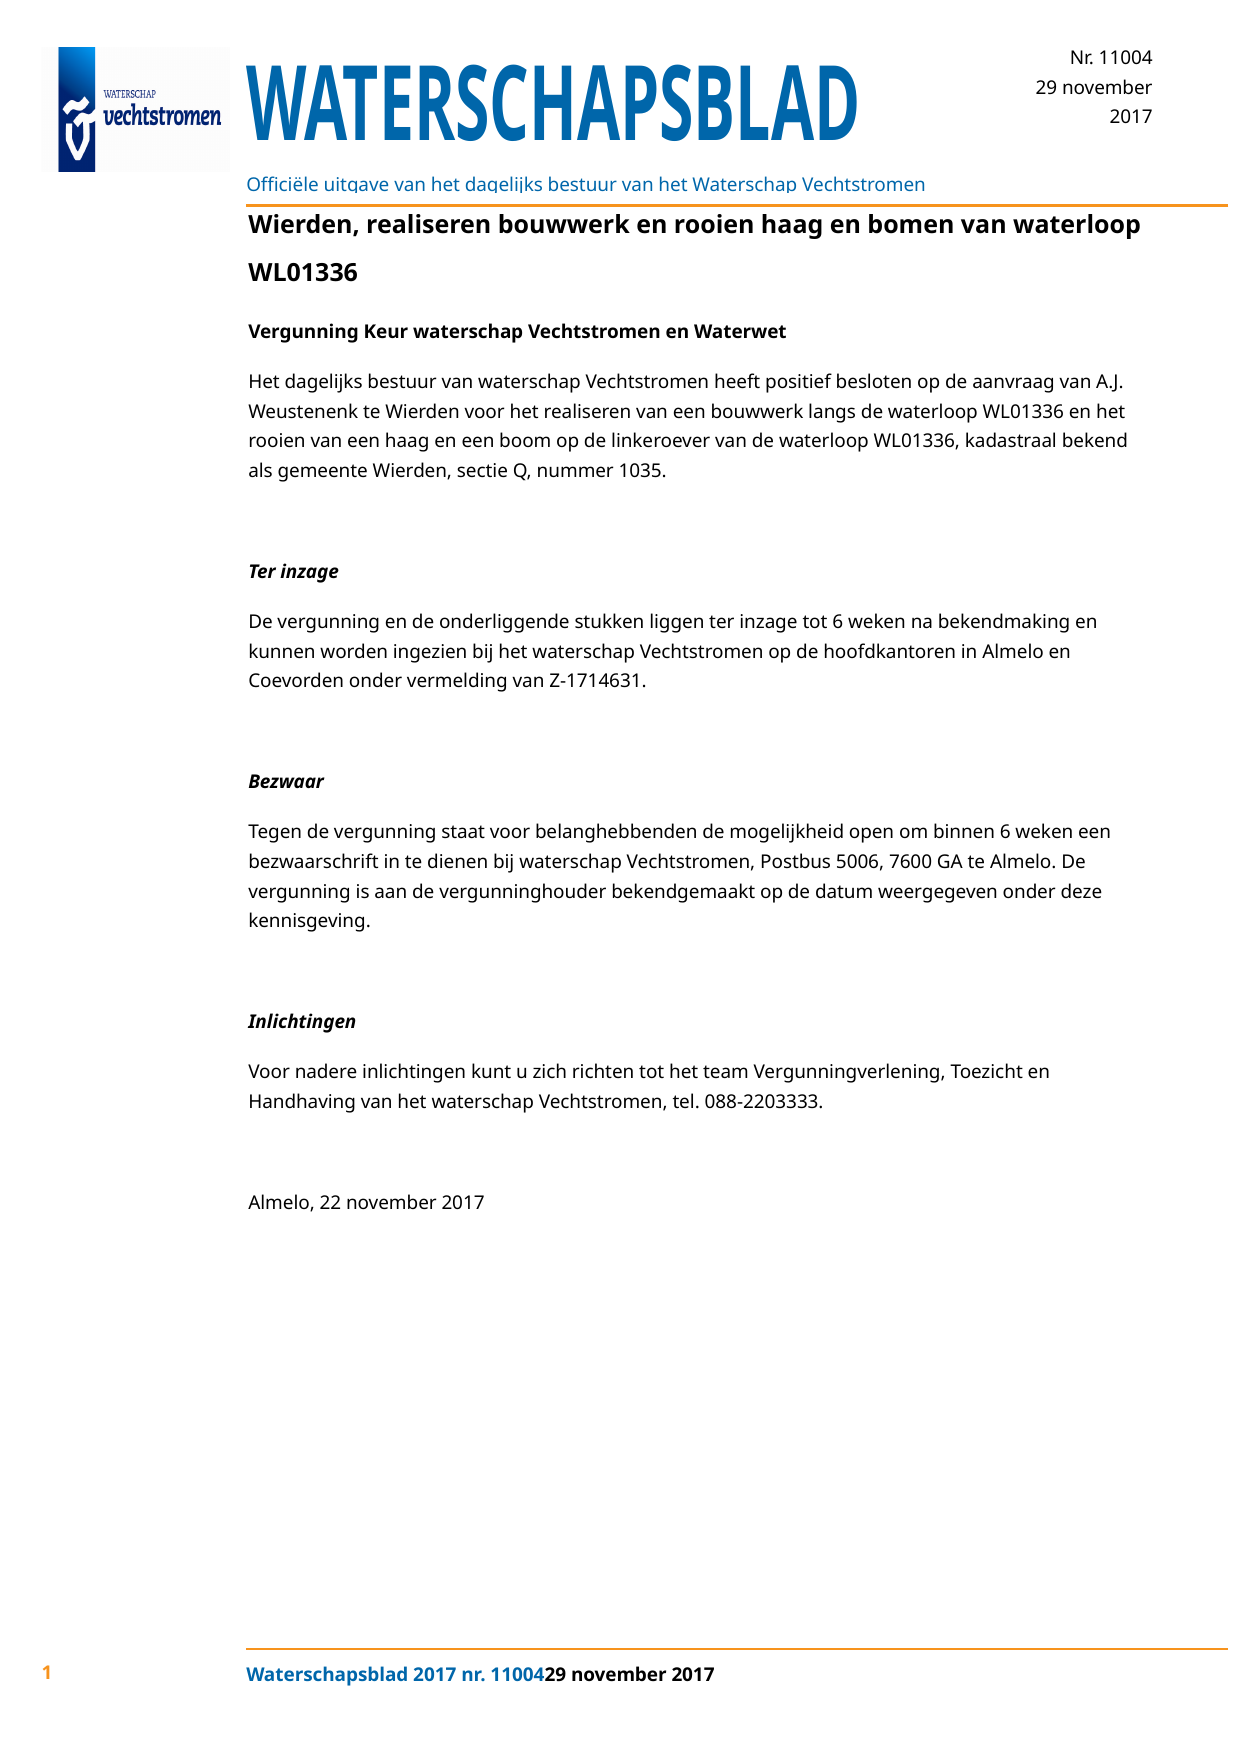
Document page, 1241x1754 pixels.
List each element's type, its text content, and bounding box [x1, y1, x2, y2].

text Bezwaar [248, 768, 1152, 794]
text Tegen de vergunning staat voor belanghebbenden de mogelijkheid open om binnen 6 weken een bezwaarschrift in te dienen bij waterschap Vechtstromen, Postbus 5006, 7600 GA te Almelo. De vergunning is aan de vergunninghouder bekendgemaakt op de datum weergegeven onder deze kennisgeving. [248, 819, 1152, 933]
picture [41, 47, 231, 172]
text Vergunning Keur waterschap Vechtstromen en Waterwet [248, 318, 1152, 344]
text Voor nadere inlichtingen kunt u zich richten tot het team Vergunningverlening, Toezicht en Handhaving van het waterschap Vechtstromen, tel. 088-2203333. [248, 1059, 1152, 1114]
text Ter inzage [248, 558, 1152, 584]
text Inlichtingen [248, 1008, 1152, 1034]
text Wierden, realiseren bouwwerk en rooien haag en bomen van waterloop WL01336 [248, 207, 1152, 288]
text Het dagelijks bestuur van waterschap Vechtstromen heeft positief besloten op de aanvraag van A.J. Weustenenk te Wierden voor het realiseren van een bouwwerk langs de waterloop WL01336 en het rooien van een haag en een boom op de linkeroever van de waterloop WL01336, kadastraal bekend als gemeente Wierden, sectie Q, nummer 1035. [248, 368, 1152, 483]
text Almelo, 22 november 2017 [248, 1189, 1152, 1215]
text De vergunning en de onderliggende stukken liggen ter inzage tot 6 weken na bekendmaking en kunnen worden ingezien bij het waterschap Vechtstromen op de hoofdkantoren in Almelo en Coevorden onder vermelding van Z-1714631. [248, 608, 1152, 693]
